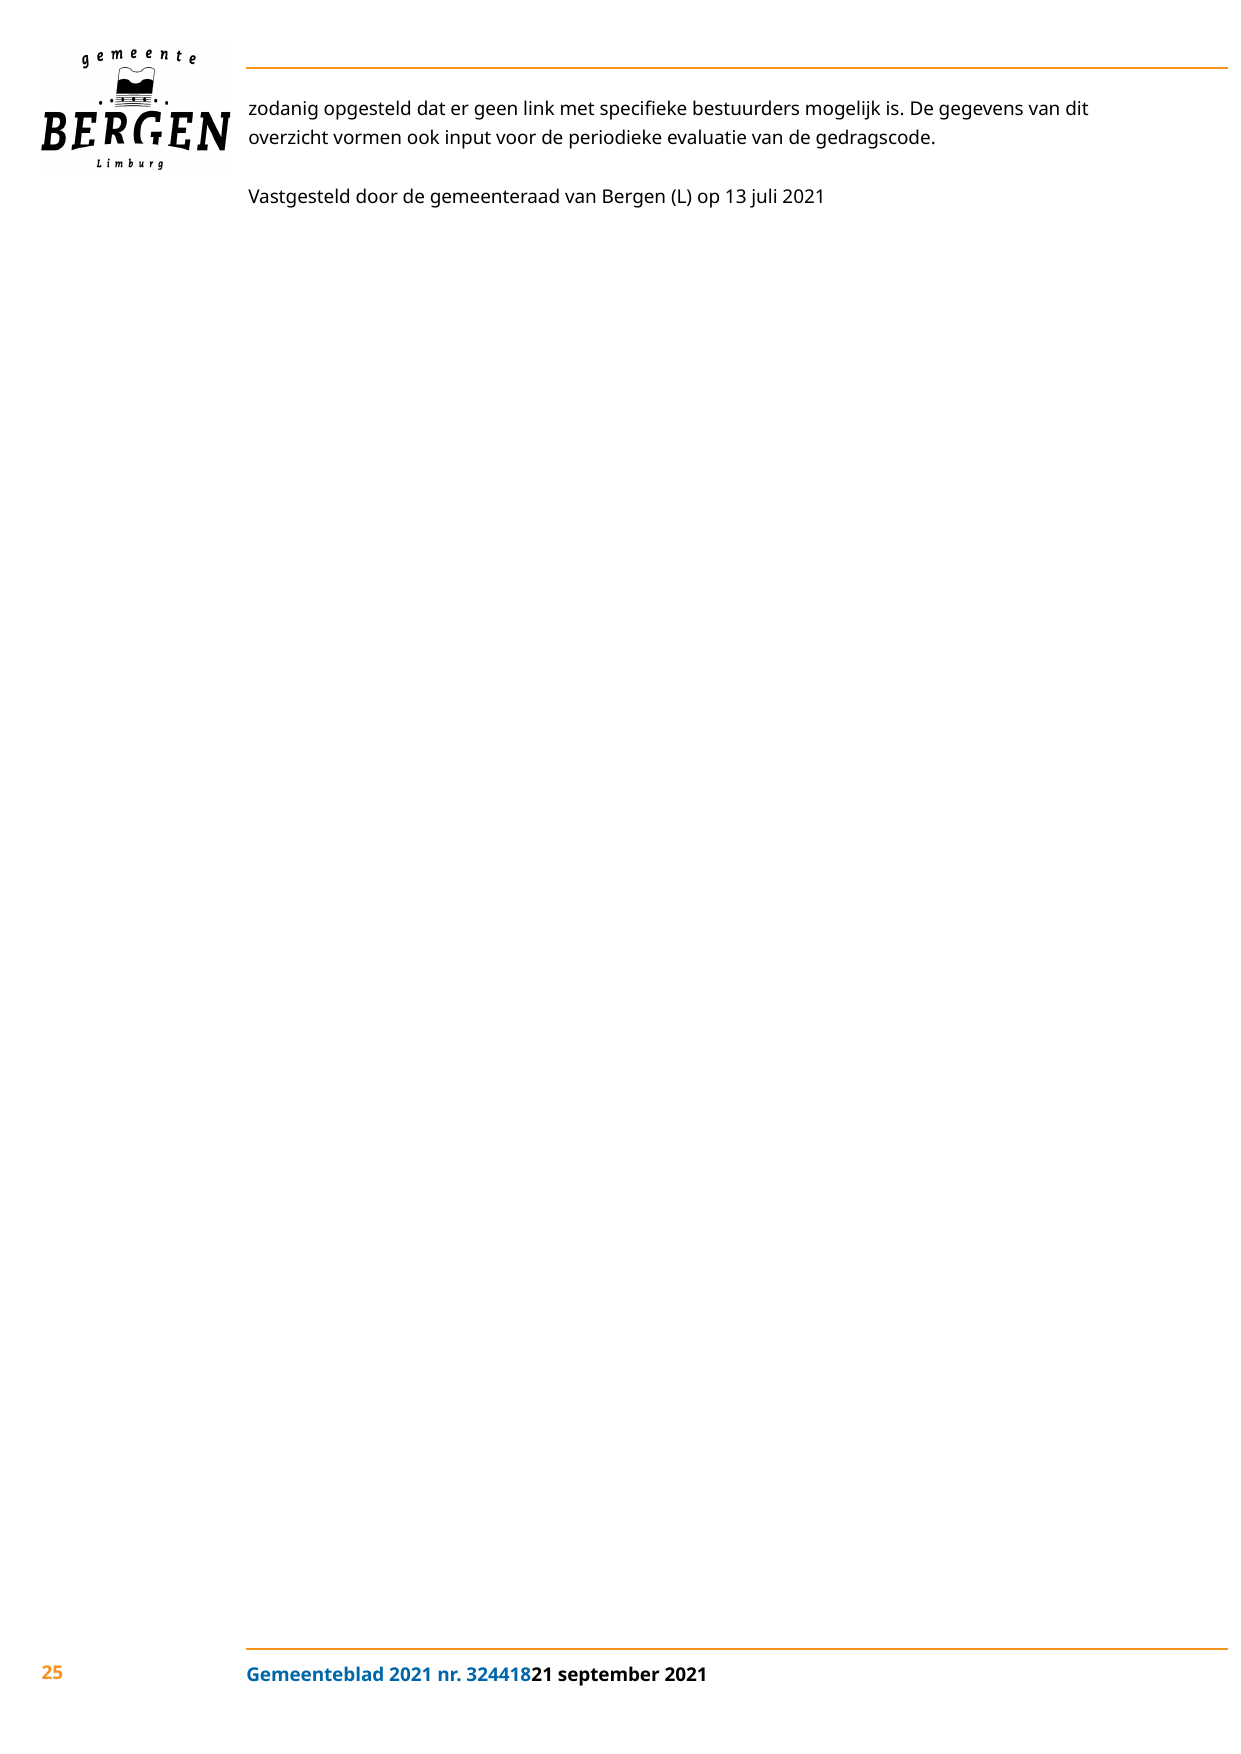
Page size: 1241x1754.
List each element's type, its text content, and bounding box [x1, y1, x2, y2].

text Vastgesteld door de gemeenteraad van Bergen (L) op 13 juli 2021 [248, 183, 1152, 209]
picture [41, 47, 231, 172]
text zodanig opgesteld dat er geen link met specifieke bestuurders mogelijk is. De gegevens van dit overzicht vormen ook input voor de periodieke evaluatie van de gedragscode. [248, 95, 1152, 150]
